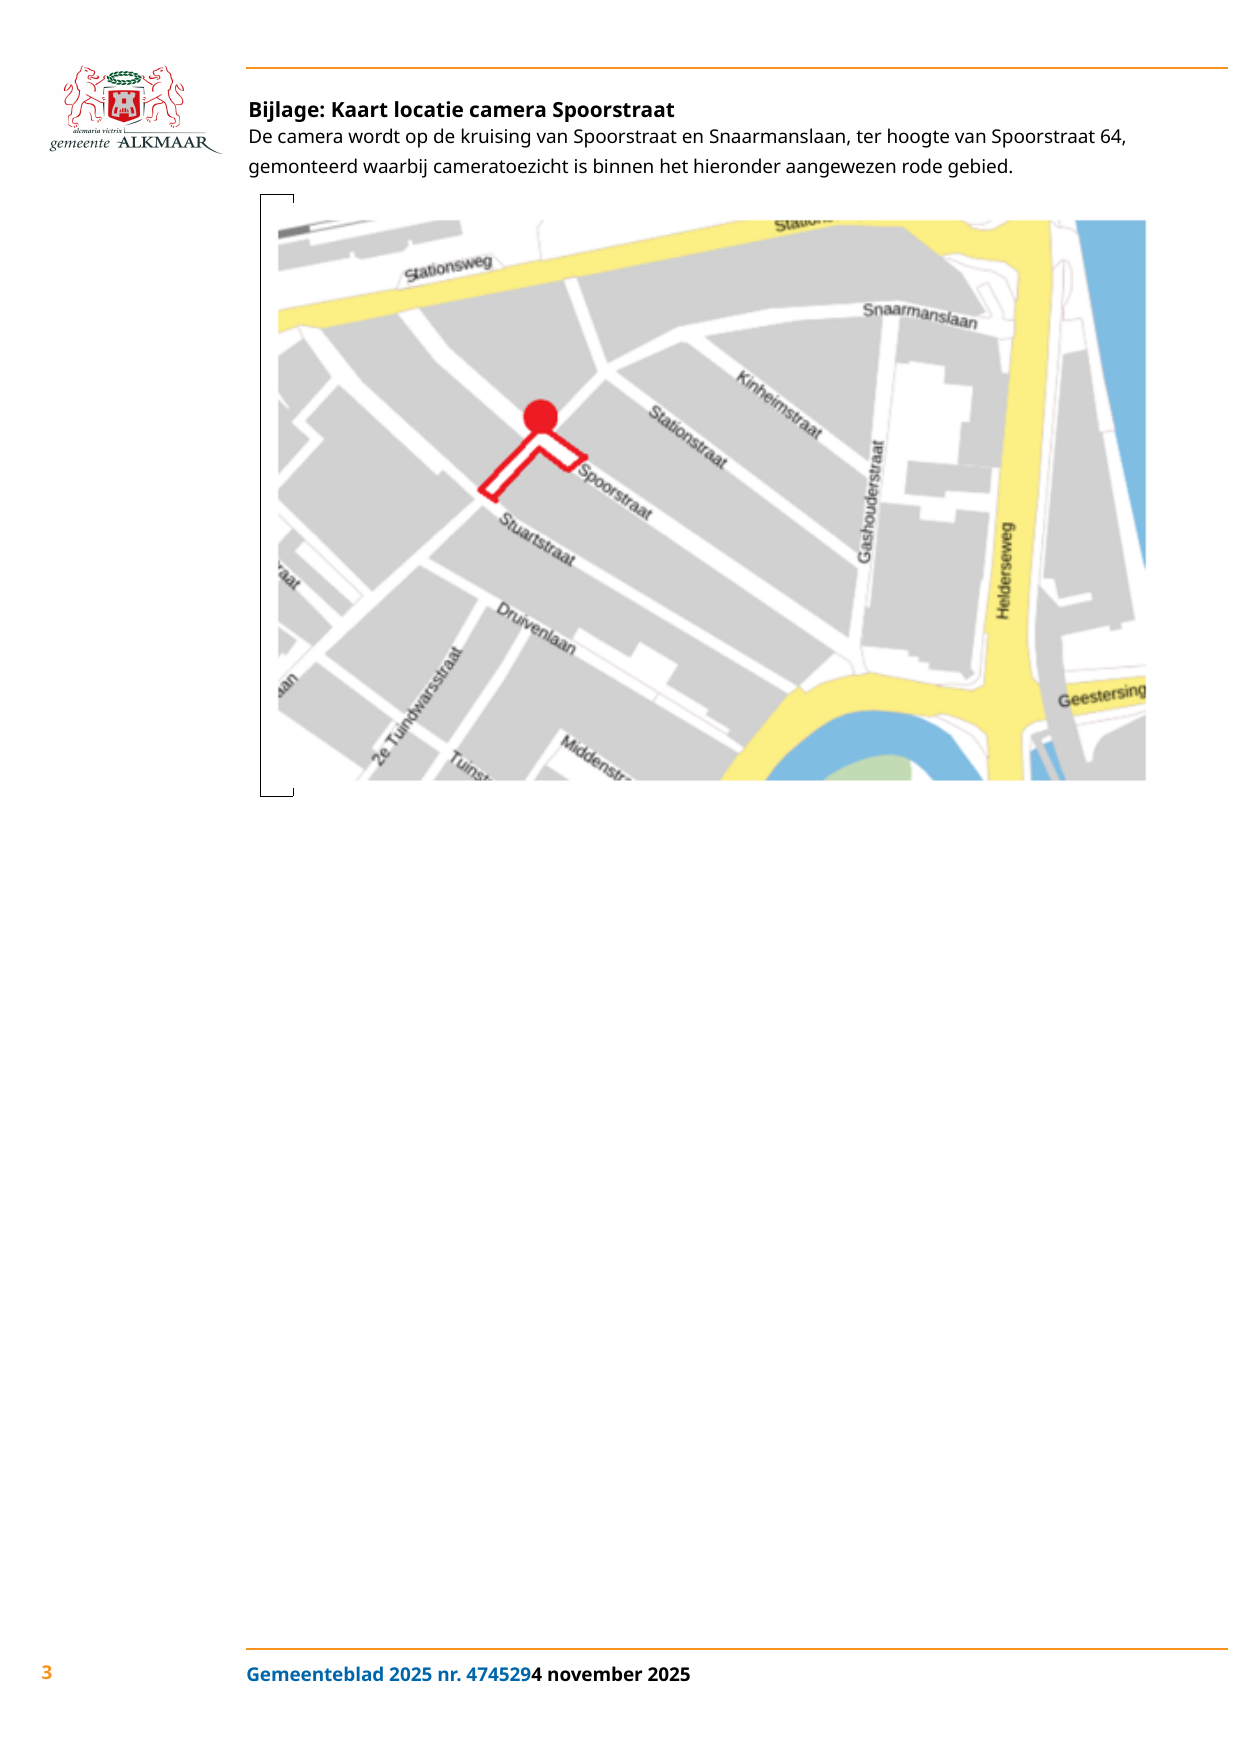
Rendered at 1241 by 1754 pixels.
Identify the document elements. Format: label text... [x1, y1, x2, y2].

picture [41, 47, 231, 172]
text De camera wordt op de kruising van Spoorstraat en Snaarmanslaan, ter hoogte van Spoorstraat 64, gemonteerd waarbij cameratoezicht is binnen het hieronder aangewezen rode gebied. [248, 123, 1152, 179]
text Bijlage: Kaart locatie camera Spoorstraat [248, 95, 1152, 123]
picture [268, 203, 1155, 788]
